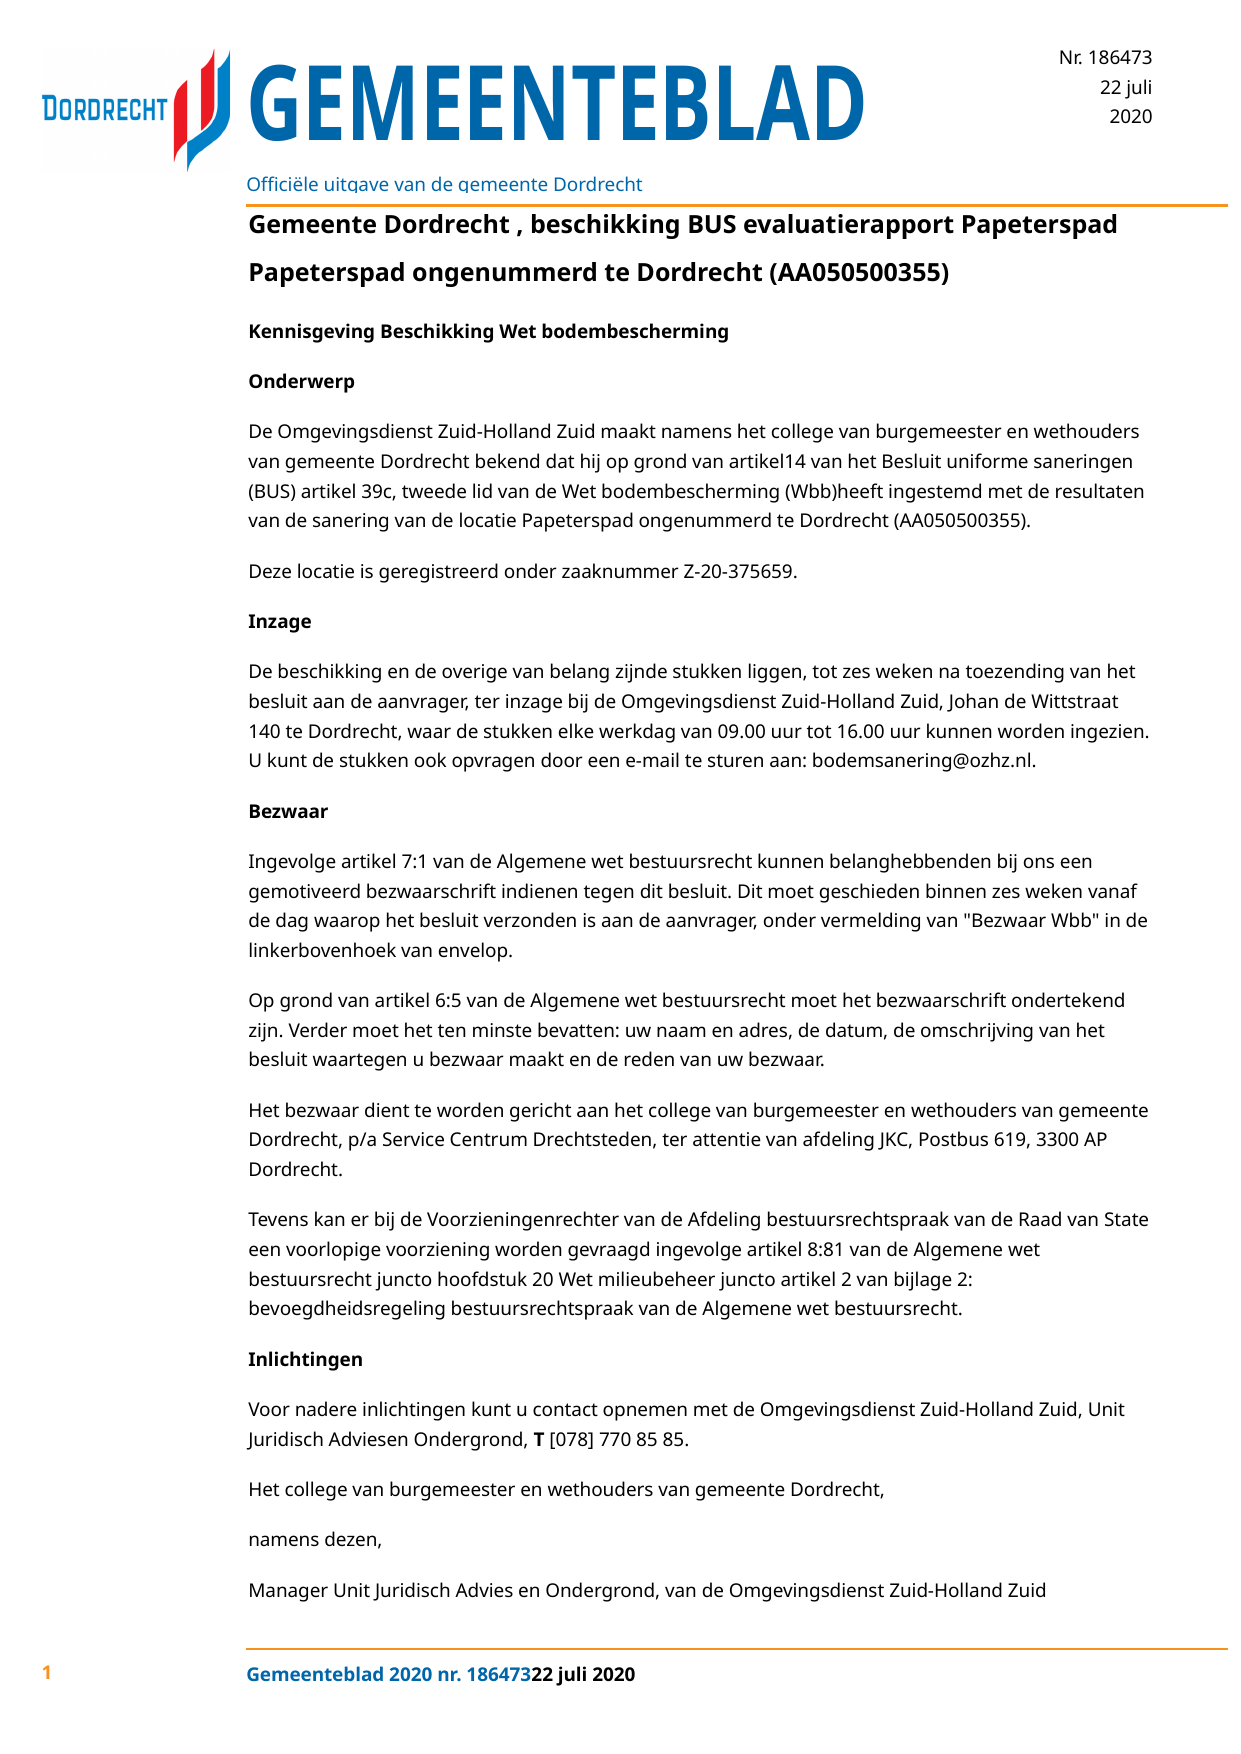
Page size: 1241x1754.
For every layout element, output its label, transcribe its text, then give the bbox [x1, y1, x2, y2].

picture [41, 47, 231, 172]
text Inlichtingen [248, 1346, 1152, 1372]
text Manager Unit Juridisch Advies en Ondergrond, van de Omgevingsdienst Zuid-Holland Zuid [248, 1577, 1152, 1603]
text Voor nadere inlichtingen kunt u contact opnemen met de Omgevingsdienst Zuid-Holland Zuid, Unit Juridisch Adviesen Ondergrond, T [078] 770 85 85. [248, 1396, 1152, 1452]
text Tevens kan er bij de Voorzieningenrechter van de Afdeling bestuursrechtspraak van de Raad van State een voorlopige voorziening worden gevraagd ingevolge artikel 8:81 van de Algemene wet bestuursrecht juncto hoofdstuk 20 Wet milieubeheer juncto artikel 2 van bijlage 2: bevoegdheidsregeling bestuursrechtspraak van de Algemene wet bestuursrecht. [248, 1207, 1152, 1321]
text De beschikking en de overige van belang zijnde stukken liggen, tot zes weken na toezending van het besluit aan de aanvrager, ter inzage bij de Omgevingsdienst Zuid-Holland Zuid, Johan de Wittstraat 140 te Dordrecht, waar de stukken elke werkdag van 09.00 uur tot 16.00 uur kunnen worden ingezien. U kunt de stukken ook opvragen door een e-mail te sturen aan: bodemsanering@ozhz.nl. [248, 659, 1152, 773]
text De Omgevingsdienst Zuid-Holland Zuid maakt namens het college van burgemeester en wethouders van gemeente Dordrecht bekend dat hij op grond van artikel14 van het Besluit uniforme saneringen (BUS) artikel 39c, tweede lid van de Wet bodembescherming (Wbb)heeft ingestemd met de resultaten van de sanering van de locatie Papeterspad ongenummerd te Dordrecht (AA050500355). [248, 419, 1152, 533]
text Onderwerp [248, 368, 1152, 394]
text Op grond van artikel 6:5 van de Algemene wet bestuursrecht moet het bezwaarschrift ondertekend zijn. Verder moet het ten minste bevatten: uw naam en adres, de datum, de omschrijving van het besluit waartegen u bezwaar maakt en de reden van uw bezwaar. [248, 987, 1152, 1072]
text Het college van burgemeester en wethouders van gemeente Dordrecht, [248, 1476, 1152, 1502]
text Het bezwaar dient te worden gericht aan het college van burgemeester en wethouders van gemeente Dordrecht, p/a Service Centrum Drechtsteden, ter attentie van afdeling JKC, Postbus 619, 3300 AP Dordrecht. [248, 1097, 1152, 1182]
text Gemeente Dordrecht , beschikking BUS evaluatierapport Papeterspad Papeterspad ongenummerd te Dordrecht (AA050500355) [248, 207, 1152, 288]
text Inzage [248, 608, 1152, 634]
text Ingevolge artikel 7:1 van de Algemene wet bestuursrecht kunnen belanghebbenden bij ons een gemotiveerd bezwaarschrift indienen tegen dit besluit. Dit moet geschieden binnen zes weken vanaf de dag waarop het besluit verzonden is aan de aanvrager, onder vermelding van "Bezwaar Wbb" in de linkerbovenhoek van envelop. [248, 848, 1152, 963]
text Kennisgeving Beschikking Wet bodembescherming [248, 318, 1152, 344]
text Bezwaar [248, 798, 1152, 824]
text namens dezen, [248, 1527, 1152, 1552]
text Deze locatie is geregistreerd onder zaaknummer Z-20-375659. [248, 558, 1152, 584]
